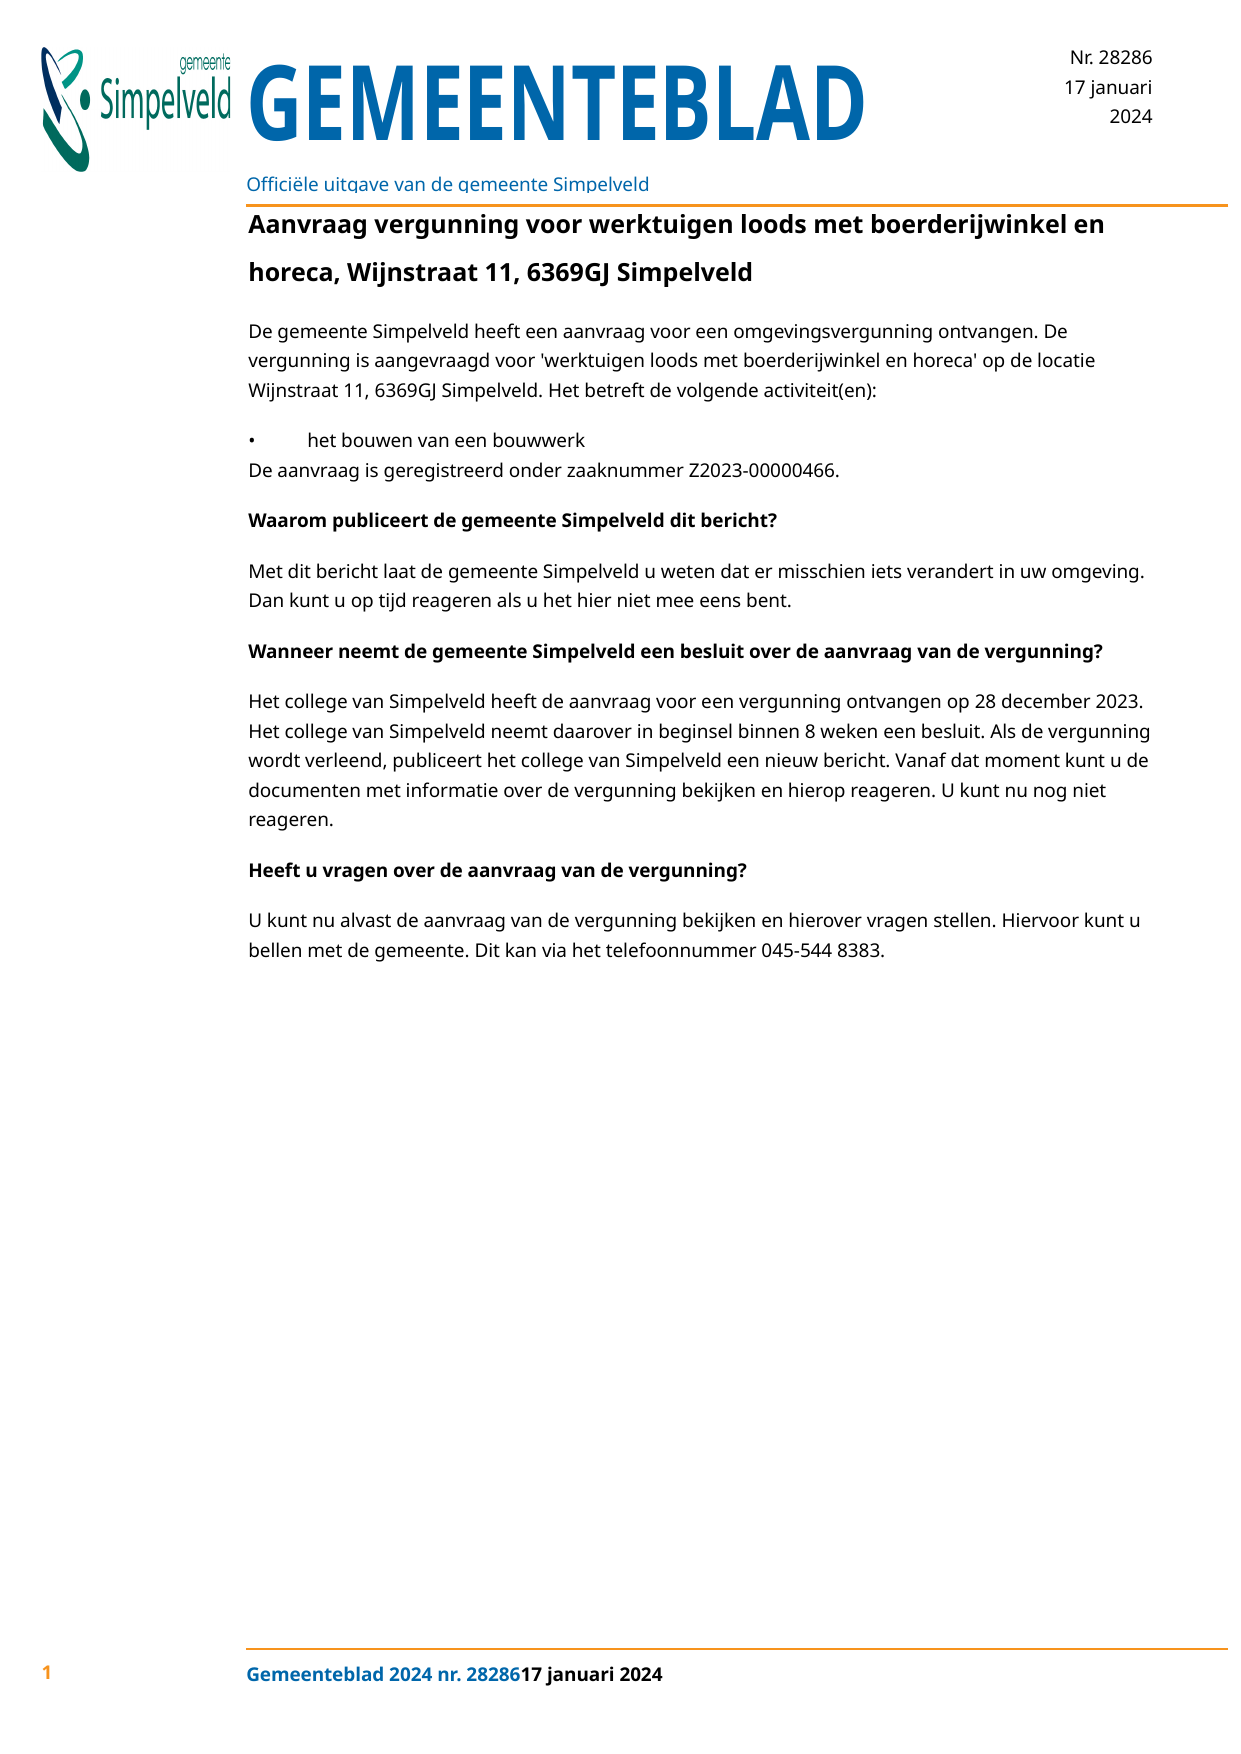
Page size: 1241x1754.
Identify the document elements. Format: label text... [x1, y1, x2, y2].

text U kunt nu alvast de aanvraag van de vergunning bekijken en hierover vragen stellen. Hiervoor kunt u bellen met de gemeente. Dit kan via het telefoonnummer 045-544 8383. [248, 907, 1152, 963]
text Met dit bericht laat de gemeente Simpelveld u weten dat er misschien iets verandert in uw omgeving. Dan kunt u op tijd reageren als u het hier niet mee eens bent. [248, 558, 1152, 613]
text Heeft u vragen over de aanvraag van de vergunning? [248, 857, 1152, 883]
text Waarom publiceert de gemeente Simpelveld dit bericht? [248, 507, 1152, 533]
list het bouwen van een bouwwerk [248, 427, 1152, 453]
picture [41, 47, 231, 172]
text Aanvraag vergunning voor werktuigen loods met boerderijwinkel en horeca, Wijnstraat 11, 6369GJ Simpelveld [248, 207, 1152, 288]
text Wanneer neemt de gemeente Simpelveld een besluit over de aanvraag van de vergunning? [248, 638, 1152, 664]
text De gemeente Simpelveld heeft een aanvraag voor een omgevingsvergunning ontvangen. De vergunning is aangevraagd voor 'werktuigen loods met boerderijwinkel en horeca' op de locatie Wijnstraat 11, 6369GJ Simpelveld. Het betreft de volgende activiteit(en): [248, 318, 1152, 403]
text De aanvraag is geregistreerd onder zaaknummer Z2023-00000466. [248, 457, 1152, 483]
text Het college van Simpelveld heeft de aanvraag voor een vergunning ontvangen op 28 december 2023. Het college van Simpelveld neemt daarover in beginsel binnen 8 weken een besluit. Als de vergunning wordt verleend, publiceert het college van Simpelveld een nieuw bericht. Vanaf dat moment kunt u de documenten met informatie over de vergunning bekijken en hierop reageren. U kunt nu nog niet reageren. [248, 688, 1152, 832]
